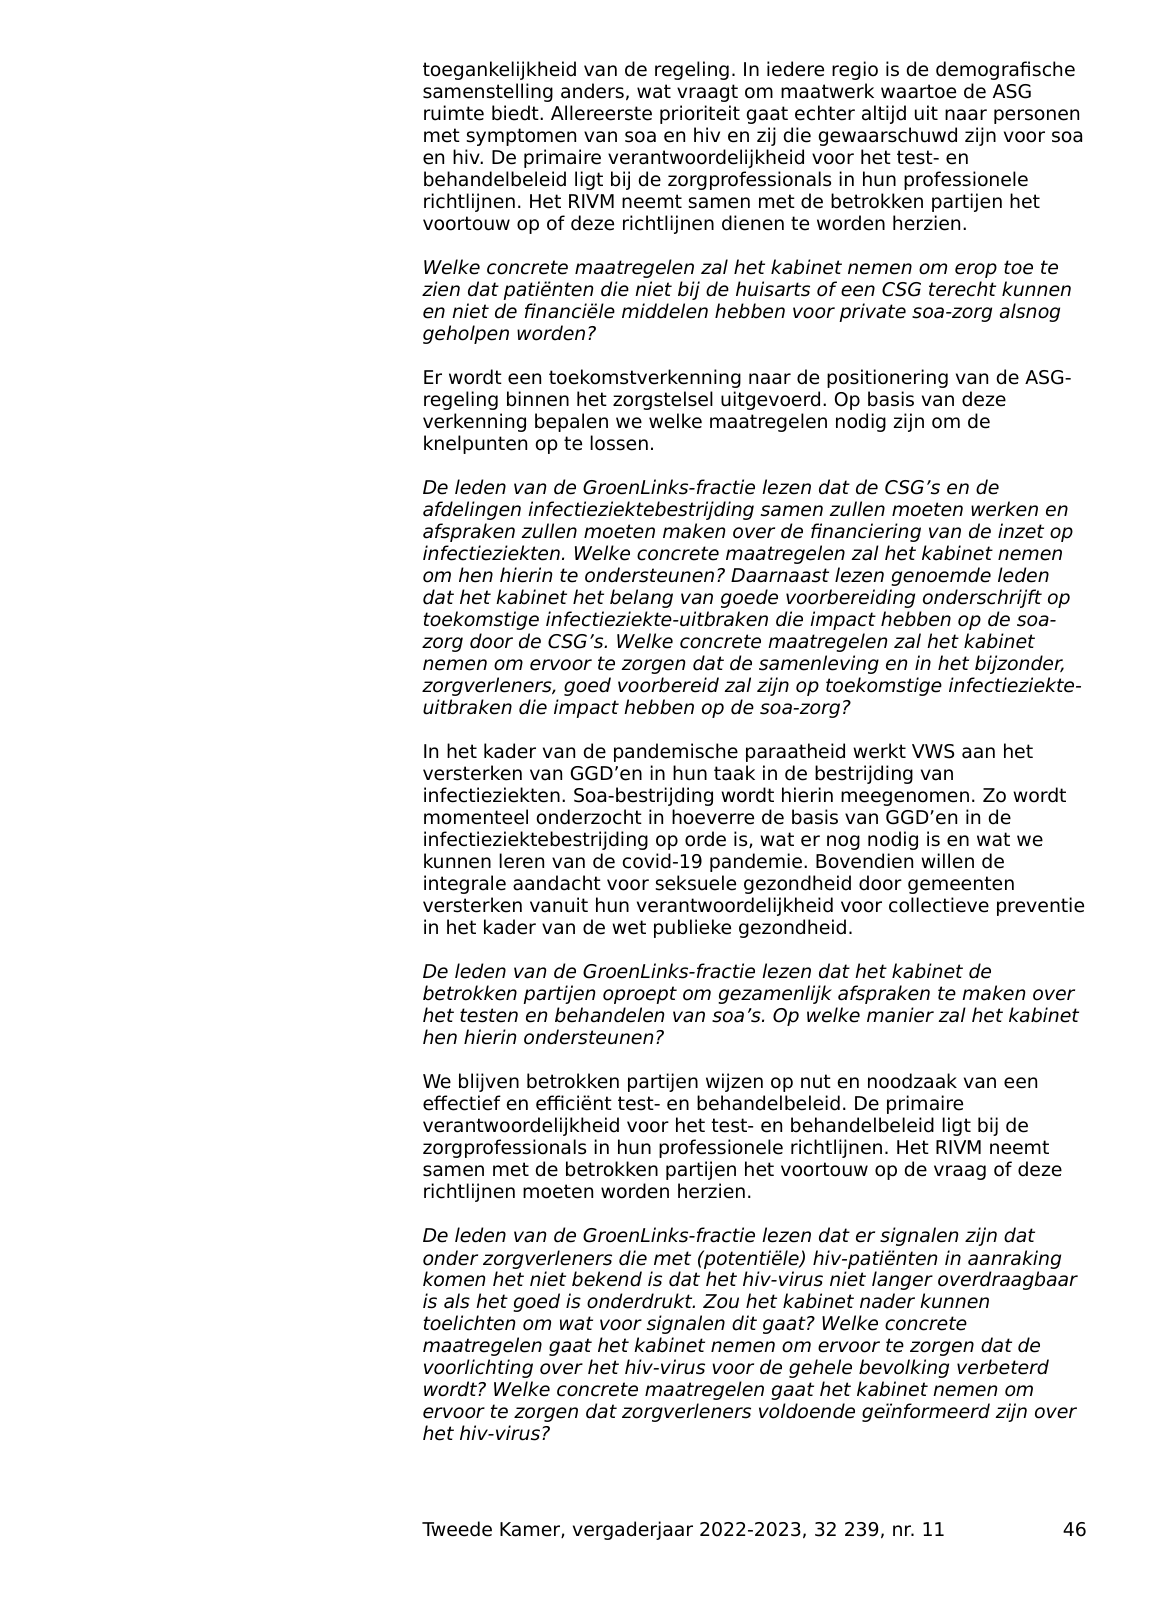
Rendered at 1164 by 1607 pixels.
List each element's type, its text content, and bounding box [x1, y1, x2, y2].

text Welke concrete maatregelen zal het kabinet nemen om erop toe te zien dat patiënten die niet bij de huisarts of een CSG terecht kunnen en niet de financiële middelen hebben voor private soa-zorg alsnog geholpen worden? [422, 257, 1087, 345]
text De leden van de GroenLinks-fractie lezen dat het kabinet de betrokken partijen oproept om gezamenlijk afspraken te maken over het testen en behandelen van soa’s. Op welke manier zal het kabinet hen hierin ondersteunen? [422, 961, 1087, 1049]
text We blijven betrokken partijen wijzen op nut en noodzaak van een effectief en efficiënt test- en behandelbeleid. De primaire verantwoordelijkheid voor het test- en behandelbeleid ligt bij de zorgprofessionals in hun professionele richtlijnen. Het RIVM neemt samen met de betrokken partijen het voortouw op de vraag of deze richtlijnen moeten worden herzien. [422, 1071, 1087, 1203]
text In het kader van de pandemische paraatheid werkt VWS aan het versterken van GGD’en in hun taak in de bestrijding van infectieziekten. Soa-bestrijding wordt hierin meegenomen. Zo wordt momenteel onderzocht in hoeverre de basis van GGD’en in de infectieziektebestrijding op orde is, wat er nog nodig is en wat we kunnen leren van de covid-19 pandemie. Bovendien willen de integrale aandacht voor seksuele gezondheid door gemeenten versterken vanuit hun verantwoordelijkheid voor collectieve preventie in het kader van de wet publieke gezondheid. [422, 741, 1087, 939]
text De leden van de GroenLinks-fractie lezen dat de CSG’s en de afdelingen infectieziektebestrijding samen zullen moeten werken en afspraken zullen moeten maken over de financiering van de inzet op infectieziekten. Welke concrete maatregelen zal het kabinet nemen om hen hierin te ondersteunen? Daarnaast lezen genoemde leden dat het kabinet het belang van goede voorbereiding onderschrijft op toekomstige infectieziekte-uitbraken die impact hebben op de soa-zorg door de CSG’s. Welke concrete maatregelen zal het kabinet nemen om ervoor te zorgen dat de samenleving en in het bijzonder, zorgverleners, goed voorbereid zal zijn op toekomstige infectieziekte-uitbraken die impact hebben op de soa-zorg? [422, 477, 1087, 719]
text De leden van de GroenLinks-fractie lezen dat er signalen zijn dat onder zorgverleners die met (potentiële) hiv-patiënten in aanraking komen het niet bekend is dat het hiv-virus niet langer overdraagbaar is als het goed is onderdrukt. Zou het kabinet nader kunnen toelichten om wat voor signalen dit gaat? Welke concrete maatregelen gaat het kabinet nemen om ervoor te zorgen dat de voorlichting over het hiv-virus voor de gehele bevolking verbeterd wordt? Welke concrete maatregelen gaat het kabinet nemen om ervoor te zorgen dat zorgverleners voldoende geïnformeerd zijn over het hiv-virus? [422, 1225, 1087, 1445]
text Er wordt een toekomstverkenning naar de positionering van de ASG-regeling binnen het zorgstelsel uitgevoerd. Op basis van deze verkenning bepalen we welke maatregelen nodig zijn om de knelpunten op te lossen. [422, 367, 1087, 455]
text toegankelijkheid van de regeling. In iedere regio is de demografische samenstelling anders, wat vraagt om maatwerk waartoe de ASG ruimte biedt. Allereerste prioriteit gaat echter altijd uit naar personen met symptomen van soa en hiv en zij die gewaarschuwd zijn voor soa en hiv. De primaire verantwoordelijkheid voor het test- en behandelbeleid ligt bij de zorgprofessionals in hun professionele richtlijnen. Het RIVM neemt samen met de betrokken partijen het voortouw op of deze richtlijnen dienen te worden herzien. [422, 59, 1087, 235]
